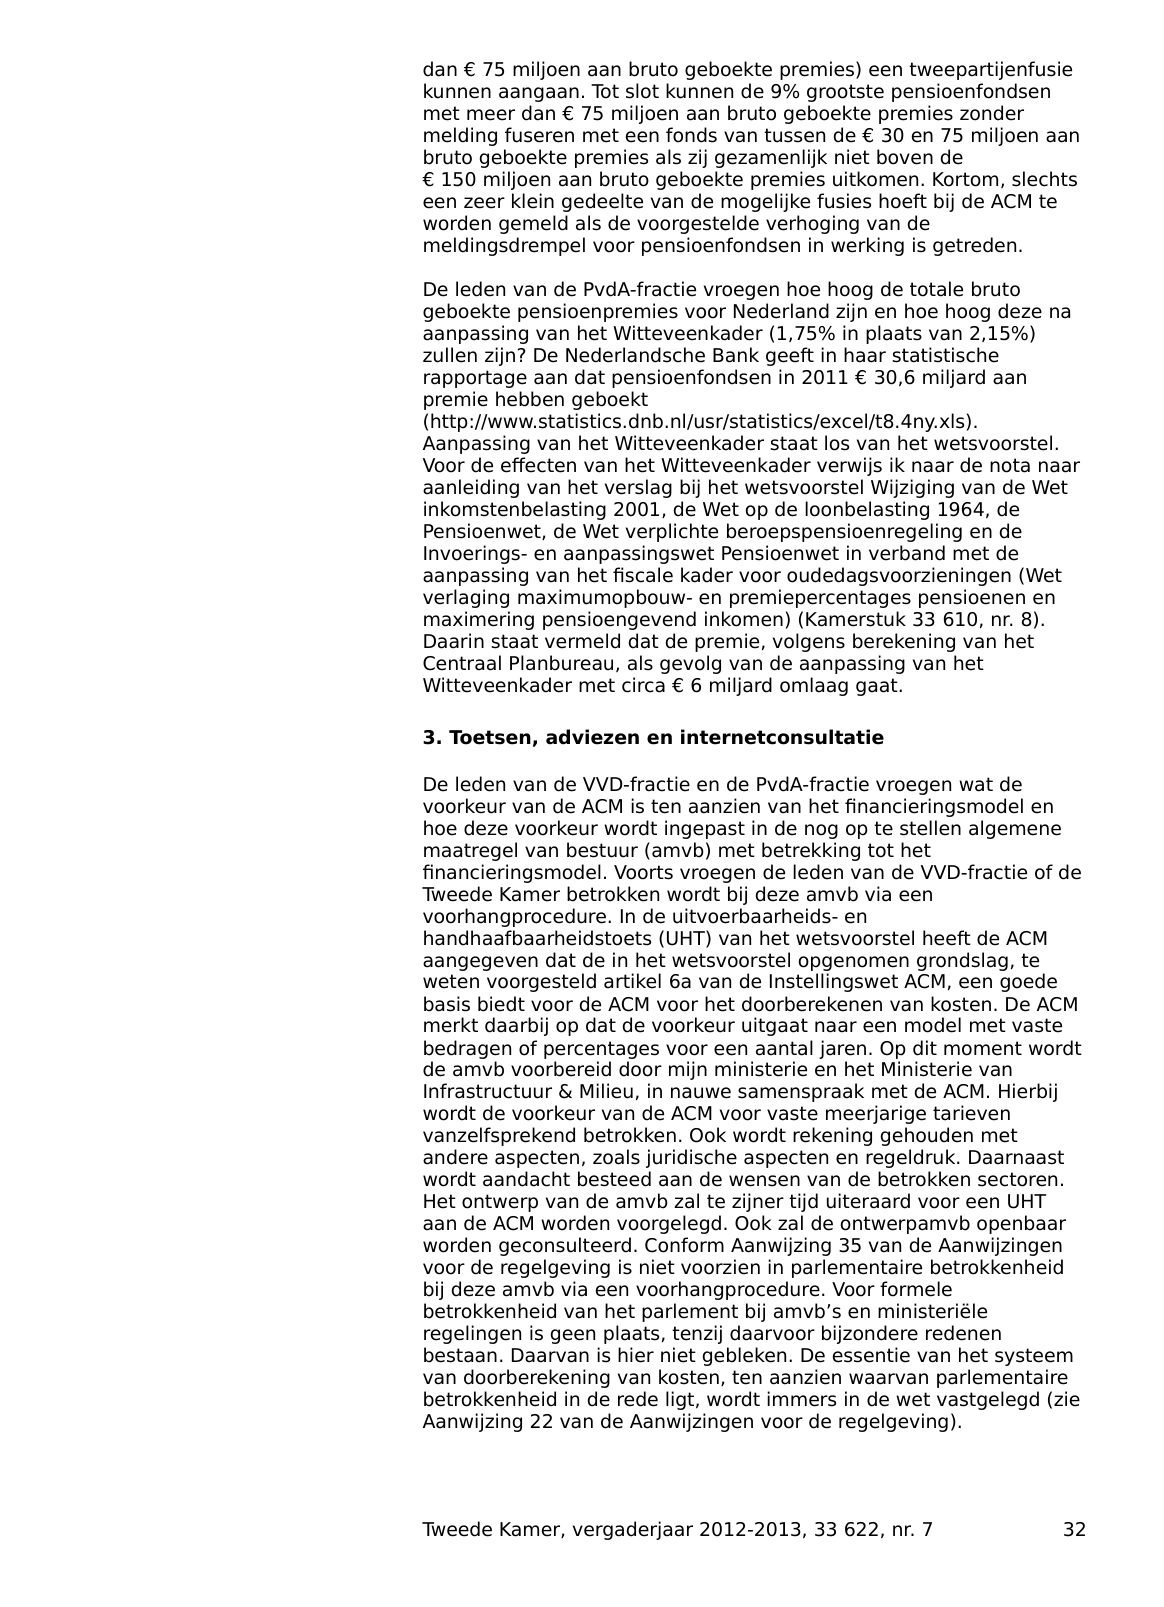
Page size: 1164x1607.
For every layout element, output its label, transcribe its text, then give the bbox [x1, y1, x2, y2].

text De leden van de PvdA-fractie vroegen hoe hoog de totale bruto geboekte pensioenpremies voor Nederland zijn en hoe hoog deze na aanpassing van het Witteveenkader (1,75% in plaats van 2,15%) zullen zijn? De Nederlandsche Bank geeft in haar statistische rapportage aan dat pensioenfondsen in 2011 € 30,6 miljard aan premie hebben geboekt (http://www.statistics.dnb.nl/usr/statistics/excel/t8.4ny.xls). Aanpassing van het Witteveenkader staat los van het wetsvoorstel. Voor de effecten van het Witteveenkader verwijs ik naar de nota naar aanleiding van het verslag bij het wetsvoorstel Wijziging van de Wet inkomstenbelasting 2001, de Wet op de loonbelasting 1964, de Pensioenwet, de Wet verplichte beroepspensioenregeling en de Invoerings- en aanpassingswet Pensioenwet in verband met de aanpassing van het fiscale kader voor oudedagsvoorzieningen (Wet verlaging maximumopbouw- en premiepercentages pensioenen en maximering pensioengevend inkomen) (Kamerstuk 33 610, nr. 8). Daarin staat vermeld dat de premie, volgens berekening van het Centraal Planbureau, als gevolg van de aanpassing van het Witteveenkader met circa € 6 miljard omlaag gaat. [422, 279, 1087, 697]
text De leden van de VVD-fractie en de PvdA-fractie vroegen wat de voorkeur van de ACM is ten aanzien van het financieringsmodel en hoe deze voorkeur wordt ingepast in de nog op te stellen algemene maatregel van bestuur (amvb) met betrekking tot het financieringsmodel. Voorts vroegen de leden van de VVD-fractie of de Tweede Kamer betrokken wordt bij deze amvb via een voorhangprocedure. In de uitvoerbaarheids- en handhaafbaarheidstoets (UHT) van het wetsvoorstel heeft de ACM aangegeven dat de in het wetsvoorstel opgenomen grondslag, te weten voorgesteld artikel 6a van de Instellingswet ACM, een goede basis biedt voor de ACM voor het doorberekenen van kosten. De ACM merkt daarbij op dat de voorkeur uitgaat naar een model met vaste bedragen of percentages voor een aantal jaren. Op dit moment wordt de amvb voorbereid door mijn ministerie en het Ministerie van Infrastructuur & Milieu, in nauwe samenspraak met de ACM. Hierbij wordt de voorkeur van de ACM voor vaste meerjarige tarieven vanzelfsprekend betrokken. Ook wordt rekening gehouden met andere aspecten, zoals juridische aspecten en regeldruk. Daarnaast wordt aandacht besteed aan de wensen van de betrokken sectoren. Het ontwerp van de amvb zal te zijner tijd uiteraard voor een UHT aan de ACM worden voorgelegd. Ook zal de ontwerpamvb openbaar worden geconsulteerd. Conform Aanwijzing 35 van de Aanwijzingen voor de regelgeving is niet voorzien in parlementaire betrokkenheid bij deze amvb via een voorhangprocedure. Voor formele betrokkenheid van het parlement bij amvb’s en ministeriële regelingen is geen plaats, tenzij daarvoor bijzondere redenen bestaan. Daarvan is hier niet gebleken. De essentie van het systeem van doorberekening van kosten, ten aanzien waarvan parlementaire betrokkenheid in de rede ligt, wordt immers in de wet vastgelegd (zie Aanwijzing 22 van de Aanwijzingen voor de regelgeving). [422, 774, 1087, 1433]
text dan € 75 miljoen aan bruto geboekte premies) een tweepartijenfusie kunnen aangaan. Tot slot kunnen de 9% grootste pensioenfondsen met meer dan € 75 miljoen aan bruto geboekte premies zonder melding fuseren met een fonds van tussen de € 30 en 75 miljoen aan bruto geboekte premies als zij gezamenlijk niet boven de € 150 miljoen aan bruto geboekte premies uitkomen. Kortom, slechts een zeer klein gedeelte van de mogelijke fusies hoeft bij de ACM te worden gemeld als de voorgestelde verhoging van de meldingsdrempel voor pensioenfondsen in werking is getreden. [422, 59, 1087, 257]
subtitle 3. Toetsen, adviezen en internetconsultatie [422, 727, 1087, 749]
